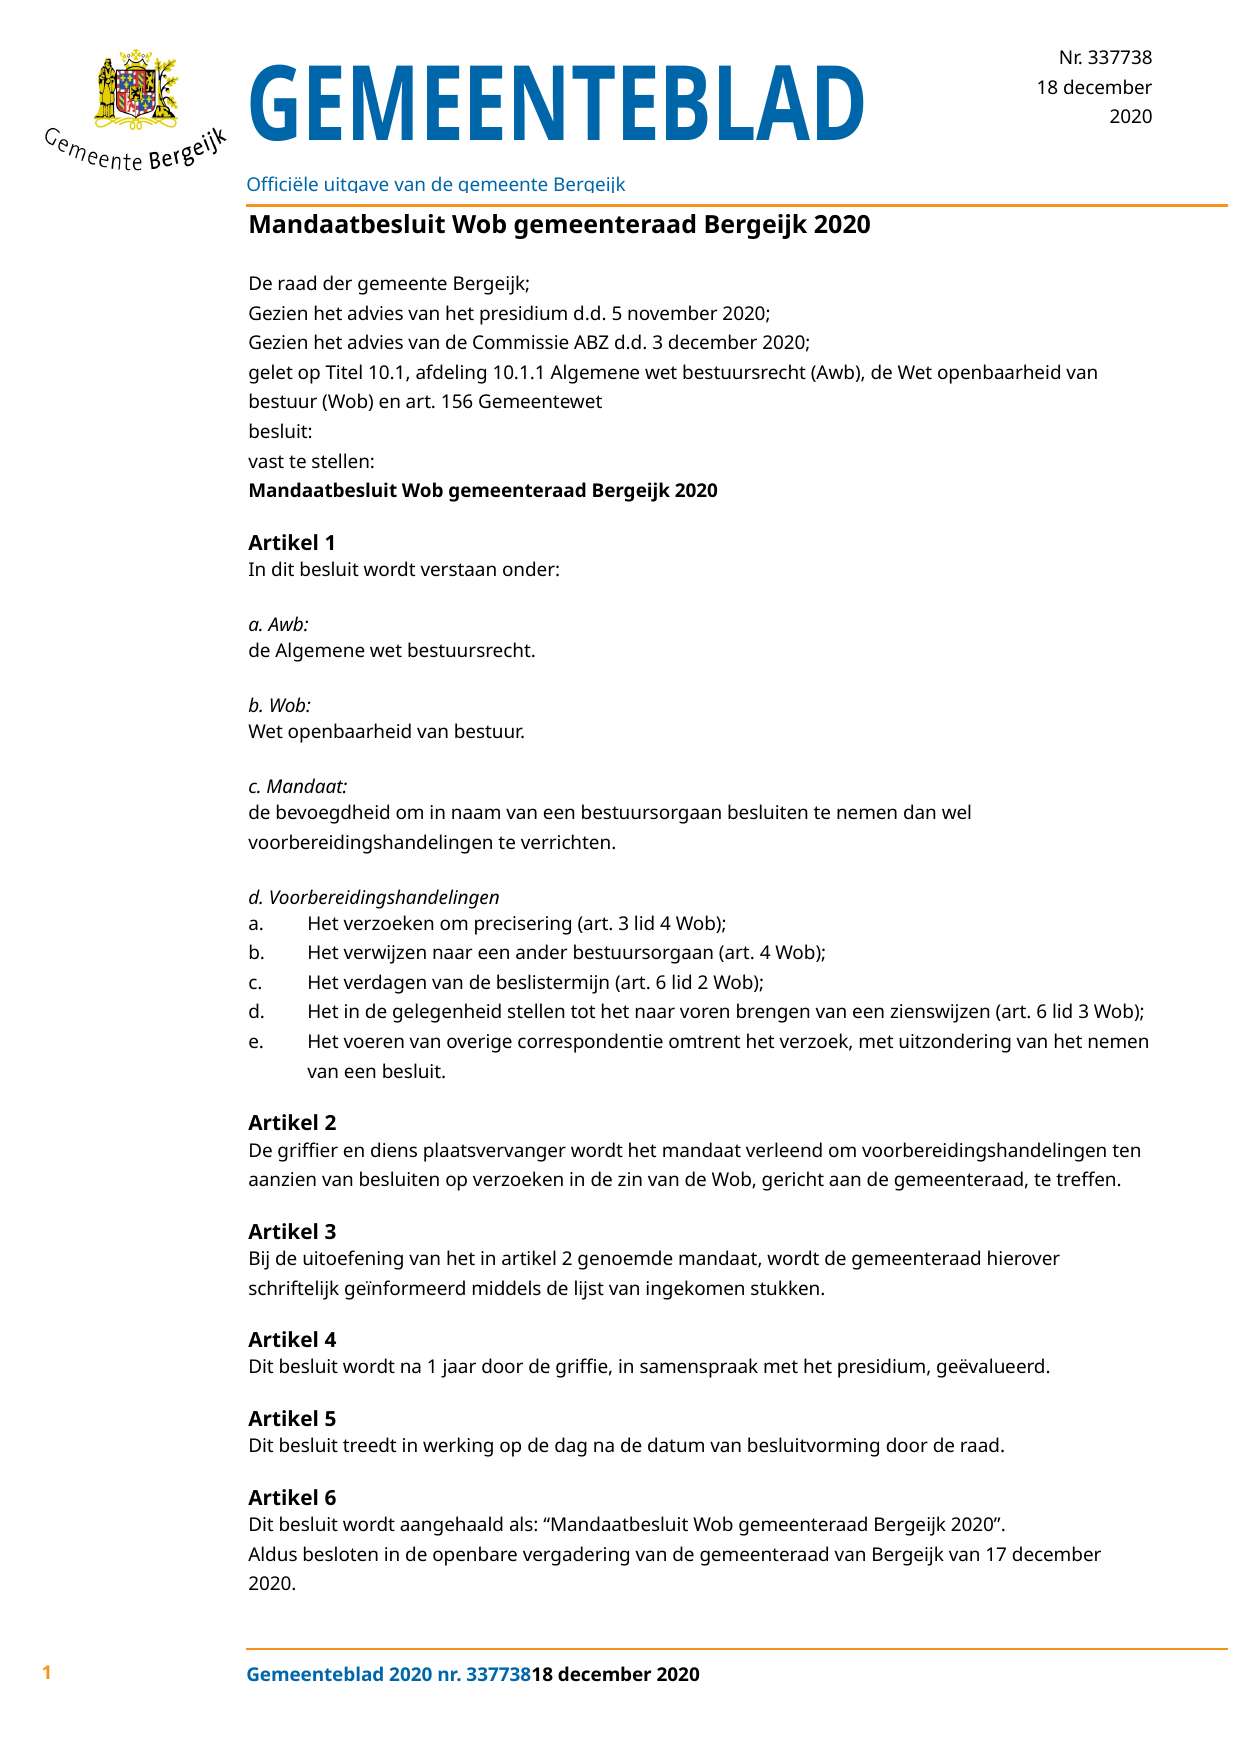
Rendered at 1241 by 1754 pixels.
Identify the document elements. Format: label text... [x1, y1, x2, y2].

text besluit: [248, 418, 1152, 444]
text de Algemene wet bestuursrecht. [248, 637, 1152, 663]
text de bevoegdheid om in naam van een bestuursorgaan besluiten te nemen dan wel voorbereidingshandelingen te verrichten. [248, 799, 1152, 855]
text a. Awb: [248, 612, 1152, 637]
text Artikel 6 [248, 1483, 1152, 1511]
text Artikel 1 [248, 528, 1152, 556]
list Het verdagen van de beslistermijn (art. 6 lid 2 Wob); [248, 969, 1152, 995]
text Dit besluit treedt in werking op de dag na de datum van besluitvorming door de raad. [248, 1432, 1152, 1458]
text Gezien het advies van de Commissie ABZ d.d. 3 december 2020; [248, 329, 1152, 355]
text Artikel 4 [248, 1325, 1152, 1354]
text Artikel 3 [248, 1217, 1152, 1245]
text De griffier en diens plaatsvervanger wordt het mandaat verleend om voorbereidingshandelingen ten aanzien van besluiten op verzoeken in de zin van de Wob, gericht aan de gemeenteraad, te treffen. [248, 1137, 1152, 1192]
text In dit besluit wordt verstaan onder: [248, 556, 1152, 582]
picture [41, 47, 231, 172]
list Het in de gelegenheid stellen tot het naar voren brengen van een zienswijzen (art. 6 lid 3 Wob); [248, 999, 1152, 1024]
text Bij de uitoefening van het in artikel 2 genoemde mandaat, wordt de gemeenteraad hierover schriftelijk geïnformeerd middels de lijst van ingekomen stukken. [248, 1245, 1152, 1301]
text Mandaatbesluit Wob gemeenteraad Bergeijk 2020 [248, 477, 1152, 503]
list Het verwijzen naar een ander bestuursorgaan (art. 4 Wob); [248, 939, 1152, 965]
text De raad der gemeente Bergeijk; [248, 270, 1152, 296]
text Wet openbaarheid van bestuur. [248, 718, 1152, 744]
text d. Voorbereidingshandelingen [248, 884, 1152, 910]
list Het verzoeken om precisering (art. 3 lid 4 Wob); [248, 910, 1152, 936]
text c. Mandaat: [248, 774, 1152, 799]
text Dit besluit wordt na 1 jaar door de griffie, in samenspraak met het presidium, geëvalueerd. [248, 1354, 1152, 1379]
text vast te stellen: [248, 448, 1152, 473]
text Gezien het advies van het presidium d.d. 5 november 2020; [248, 300, 1152, 326]
text gelet op Titel 10.1, afdeling 10.1.1 Algemene wet bestuursrecht (Awb), de Wet openbaarheid van bestuur (Wob) en art. 156 Gemeentewet [248, 359, 1152, 414]
text Mandaatbesluit Wob gemeenteraad Bergeijk 2020 [248, 207, 1152, 241]
text b. Wob: [248, 693, 1152, 718]
text Artikel 5 [248, 1404, 1152, 1432]
text Aldus besloten in de openbare vergadering van de gemeenteraad van Bergeijk van 17 december 2020. [248, 1541, 1152, 1596]
list Het voeren van overige correspondentie omtrent het verzoek, met uitzondering van het nemen van een besluit. [248, 1028, 1152, 1084]
text Dit besluit wordt aangehaald als: “Mandaatbesluit Wob gemeenteraad Bergeijk 2020”. [248, 1511, 1152, 1537]
text Artikel 2 [248, 1108, 1152, 1137]
